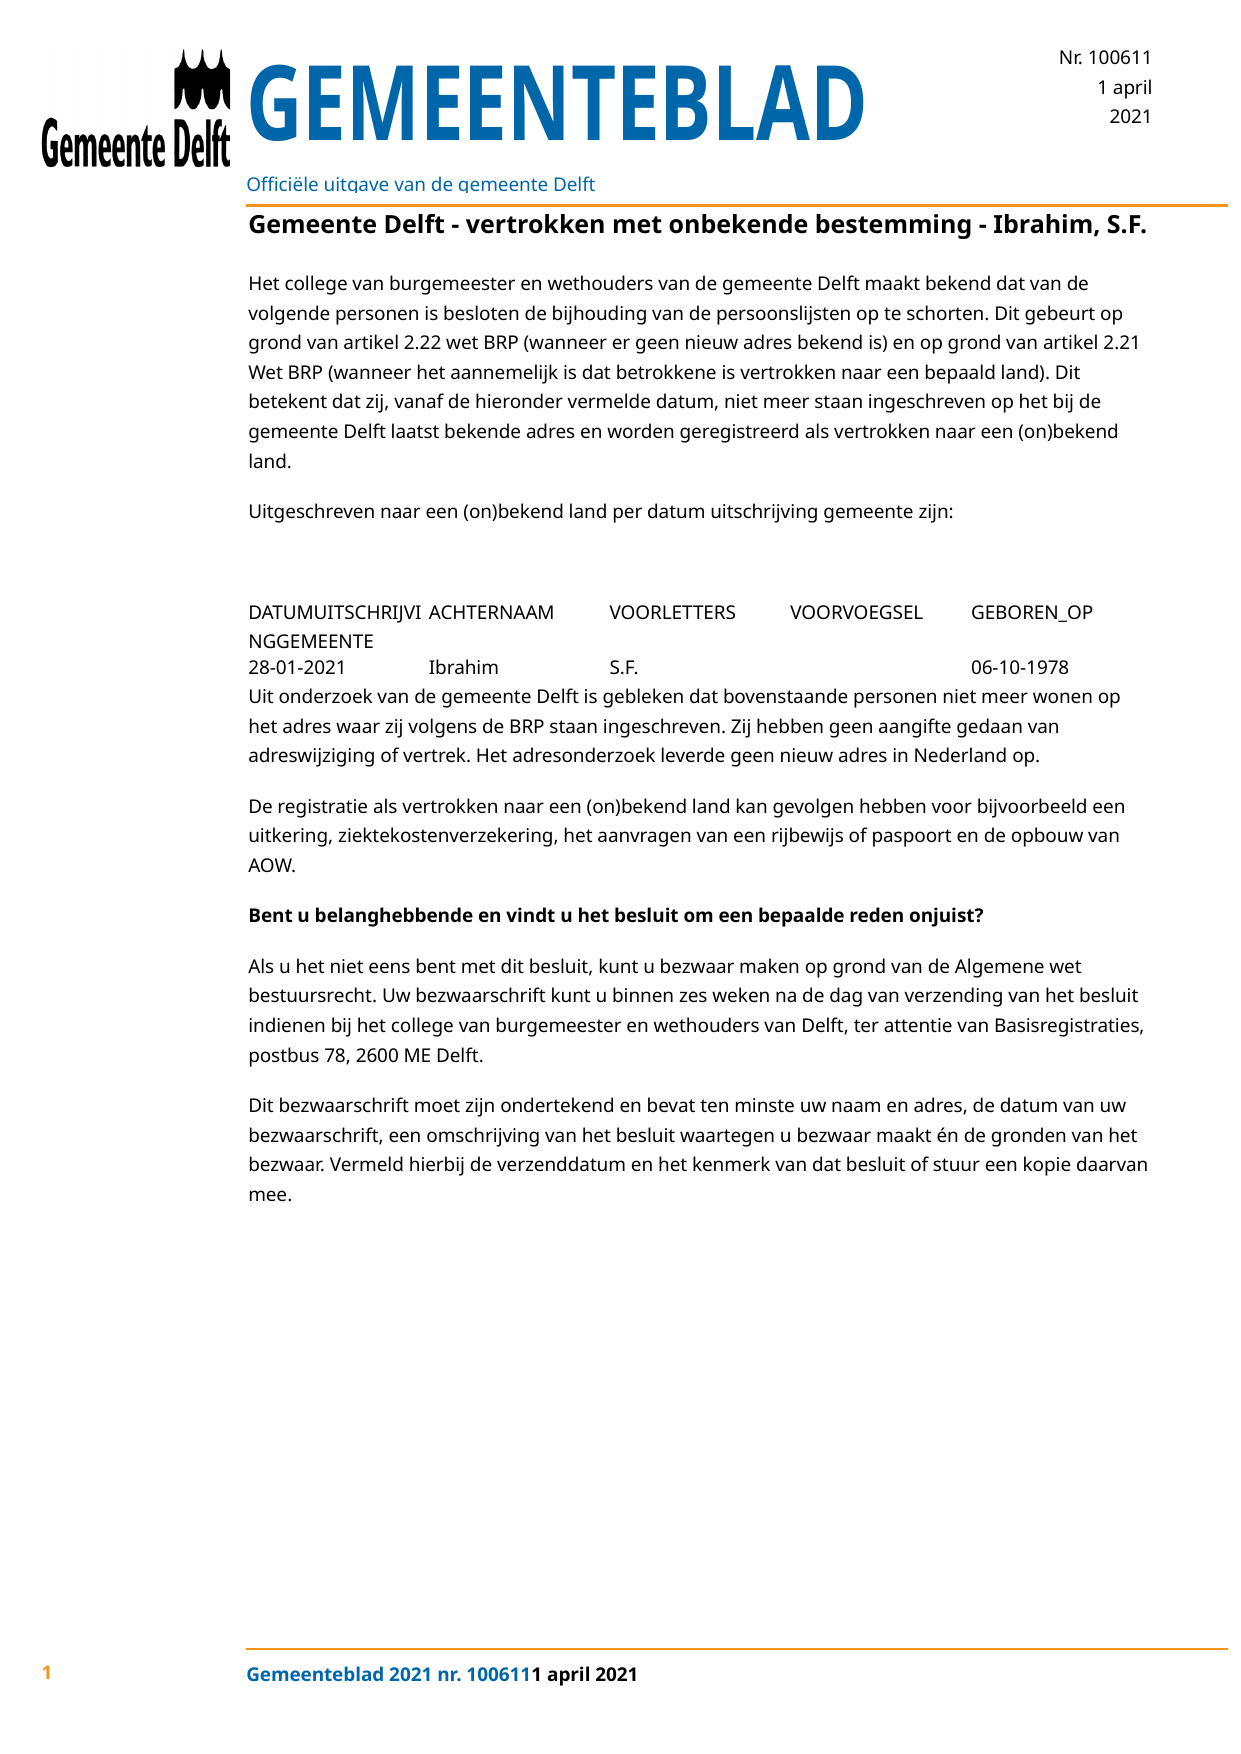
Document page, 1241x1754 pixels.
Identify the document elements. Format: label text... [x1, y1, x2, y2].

text Dit bezwaarschrift moet zijn ondertekend en bevat ten minste uw naam en adres, de datum van uw bezwaarschrift, een omschrijving van het besluit waartegen u bezwaar maakt én de gronden van het bezwaar. Vermeld hierbij de verzenddatum en het kenmerk van dat besluit of stuur een kopie daarvan mee. [248, 1092, 1152, 1207]
table_cell Ibrahim [429, 655, 609, 680]
text Uit onderzoek van de gemeente Delft is gebleken dat bovenstaande personen niet meer wonen op het adres waar zij volgens de BRP staan ingeschreven. Zij hebben geen aangifte gedaan van adreswijziging of vertrek. Het adresonderzoek leverde geen nieuw adres in Nederland op. [248, 683, 1152, 768]
table_cell 06-10-1978 [971, 655, 1152, 680]
text Bent u belanghebbende en vindt u het besluit om een bepaalde reden onjuist? [248, 903, 1152, 928]
table_header GEBOREN_OP [971, 599, 1152, 654]
table_header VOORLETTERS [609, 599, 790, 654]
table_header ACHTERNAAM [429, 599, 609, 654]
table_cell [790, 655, 971, 680]
text Het college van burgemeester en wethouders van de gemeente Delft maakt bekend dat van de volgende personen is besloten de bijhouding van de persoonslijsten op te schorten. Dit gebeurt op grond van artikel 2.22 wet BRP (wanneer er geen nieuw adres bekend is) en op grond van artikel 2.21 Wet BRP (wanneer het aannemelijk is dat betrokkene is vertrokken naar een bepaald land). Dit betekent dat zij, vanaf de hieronder vermelde datum, niet meer staan ingeschreven op het bij de gemeente Delft laatst bekende adres en worden geregistreerd als vertrokken naar een (on)bekend land. [248, 270, 1152, 473]
picture [41, 47, 231, 172]
text Gemeente Delft - vertrokken met onbekende bestemming - Ibrahim, S.F. [248, 207, 1152, 241]
table_cell S.F. [609, 655, 790, 680]
table_cell 28-01-2021 [248, 655, 429, 680]
text Uitgeschreven naar een (on)bekend land per datum uitschrijving gemeente zijn: [248, 498, 1152, 524]
text Als u het niet eens bent met dit besluit, kunt u bezwaar maken op grond van de Algemene wet bestuursrecht. Uw bezwaarschrift kunt u binnen zes weken na de dag van verzending van het besluit indienen bij het college van burgemeester en wethouders van Delft, ter attentie van Basisregistraties, postbus 78, 2600 ME Delft. [248, 953, 1152, 1067]
text De registratie als vertrokken naar een (on)bekend land kan gevolgen hebben voor bijvoorbeeld een uitkering, ziektekostenverzekering, het aanvragen van een rijbewijs of paspoort en de opbouw van AOW. [248, 793, 1152, 878]
table_header DATUMUITSCHRIJVINGGEMEENTE [248, 599, 429, 654]
table_header VOORVOEGSEL [790, 599, 971, 654]
